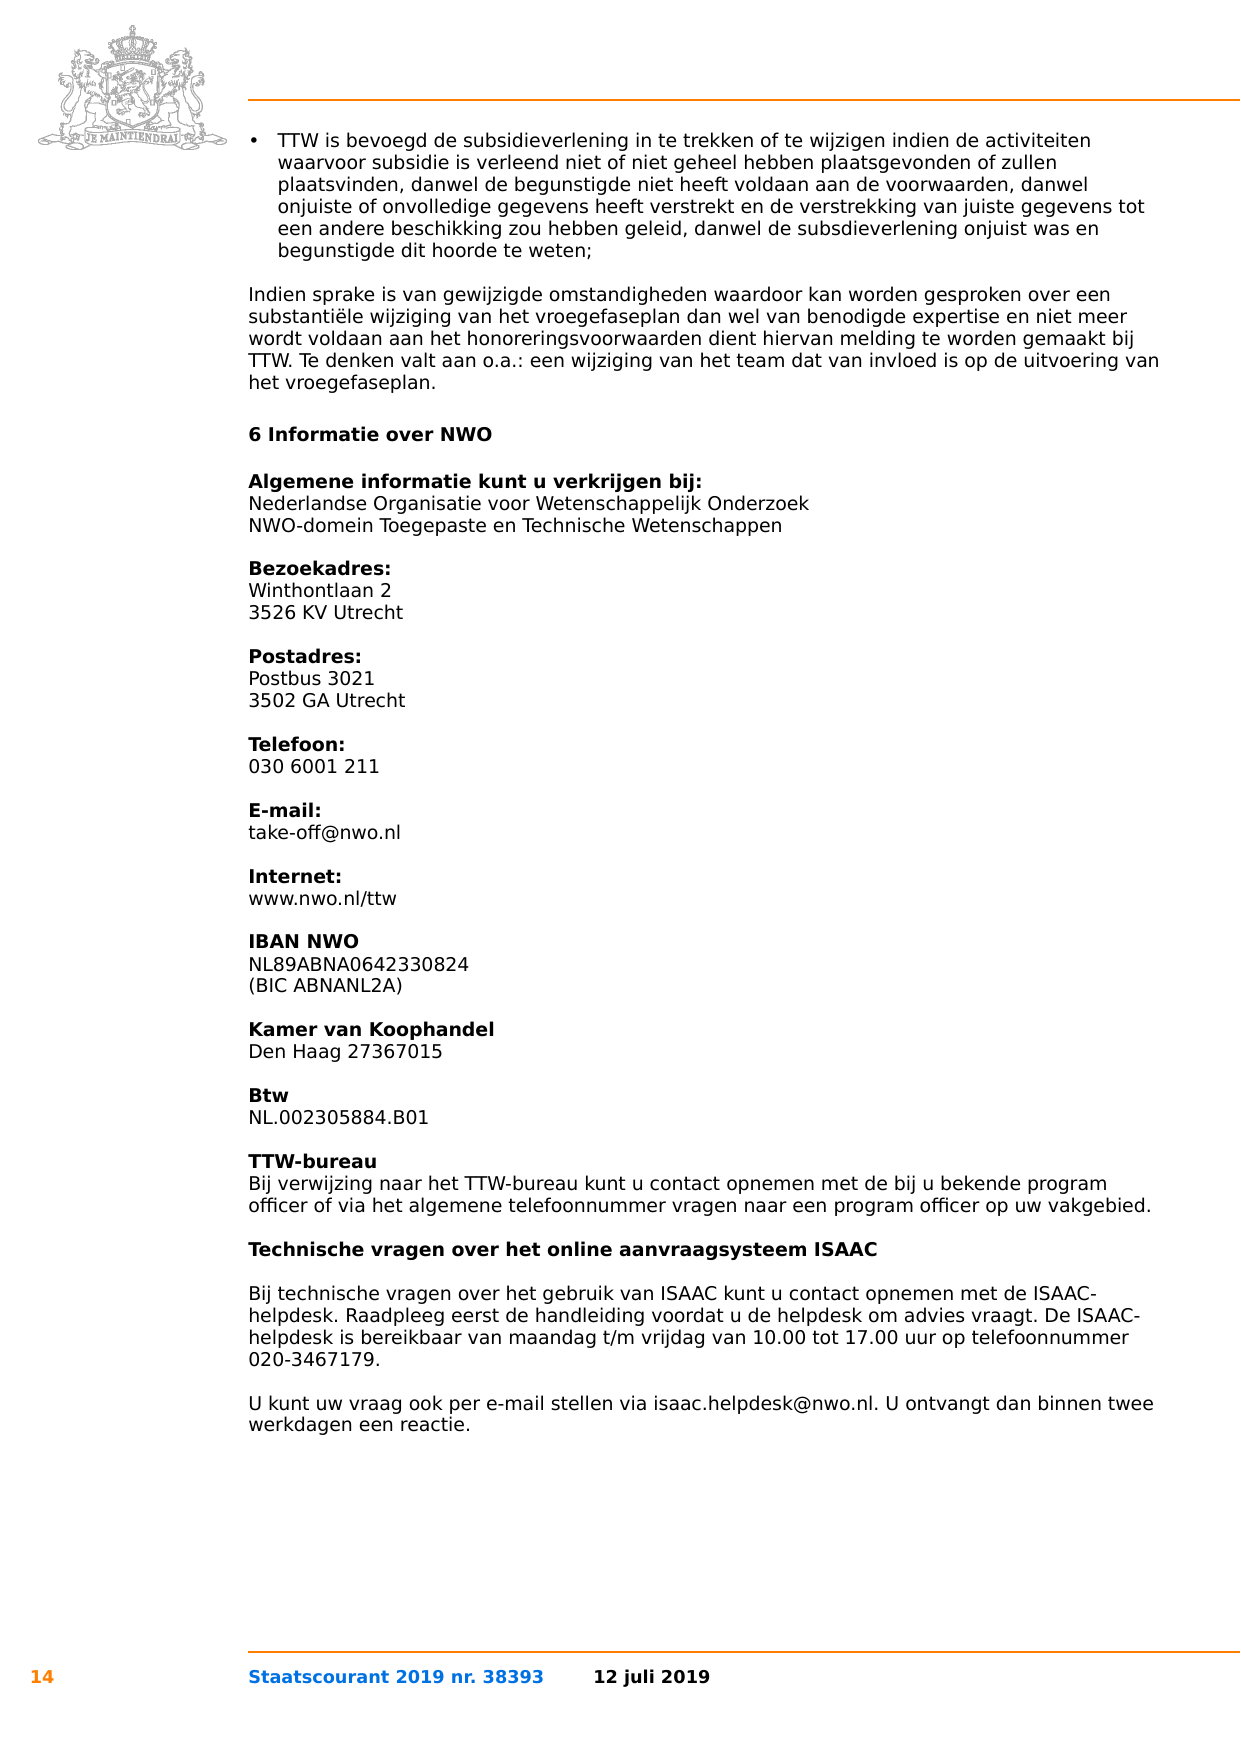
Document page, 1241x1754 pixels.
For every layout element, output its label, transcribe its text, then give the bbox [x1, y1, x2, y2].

subtitle Technische vragen over het online aanvraagsysteem ISAAC [248, 1239, 1163, 1261]
text NWO-domein Toegepaste en Technische Wetenschappen [248, 514, 1163, 536]
text 3502 GA Utrecht [248, 690, 1163, 712]
text E-mail: [248, 800, 1163, 822]
text • TTW is bevoegd de subsidieverlening in te trekken of te wijzigen indien de activiteiten waarvoor subsidie is verleend niet of niet geheel hebben plaatsgevonden of zullen plaatsvinden, danwel de begunstigde niet heeft voldaan aan de voorwaarden, danwel onjuiste of onvolledige gegevens heeft verstrekt en de verstrekking van juiste gegevens tot een andere beschikking zou hebben geleid, danwel de subsdieverlening onjuist was en begunstigde dit hoorde te weten; [248, 130, 1163, 262]
text Winthontlaan 2 [248, 580, 1163, 602]
text Postadres: [248, 646, 1163, 668]
text U kunt uw vraag ook per e-mail stellen via isaac.helpdesk@nwo.nl. U ontvangt dan binnen twee werkdagen een reactie. [248, 1392, 1163, 1436]
text IBAN NWO [248, 931, 1163, 953]
text www.nwo.nl/ttw [248, 888, 1163, 909]
text 3526 KV Utrecht [248, 602, 1163, 624]
picture [38, 25, 227, 150]
text Kamer van Koophandel [248, 1019, 1163, 1041]
text Postbus 3021 [248, 668, 1163, 690]
text Bij verwijzing naar het TTW-bureau kunt u contact opnemen met de bij u bekende program officer of via het algemene telefoonnummer vragen naar een program officer op uw vakgebied. [248, 1173, 1163, 1217]
text TTW-bureau [248, 1151, 1163, 1173]
text Algemene informatie kunt u verkrijgen bij: [248, 471, 1163, 492]
text Nederlandse Organisatie voor Wetenschappelijk Onderzoek [248, 492, 1163, 514]
text take-off@nwo.nl [248, 822, 1163, 844]
text Den Haag 27367015 [248, 1041, 1163, 1063]
text (BIC ABNANL2A) [248, 975, 1163, 997]
text Bezoekadres: [248, 558, 1163, 580]
text 030 6001 211 [248, 756, 1163, 778]
text Bij technische vragen over het gebruik van ISAAC kunt u contact opnemen met de ISAAC-helpdesk. Raadpleeg eerst de handleiding voordat u de helpdesk om advies vraagt. De ISAAC-helpdesk is bereikbaar van maandag t/m vrijdag van 10.00 tot 17.00 uur op telefoonnummer 020-3467179. [248, 1283, 1163, 1371]
text Telefoon: [248, 734, 1163, 756]
text Internet: [248, 866, 1163, 888]
text Indien sprake is van gewijzigde omstandigheden waardoor kan worden gesproken over een substantiële wijziging van het vroegefaseplan dan wel van benodigde expertise en niet meer wordt voldaan aan het honoreringsvoorwaarden dient hiervan melding te worden gemaakt bij TTW. Te denken valt aan o.a.: een wijziging van het team dat van invloed is op de uitvoering van het vroegefaseplan. [248, 284, 1163, 393]
text Btw [248, 1085, 1163, 1107]
subtitle 6 Informatie over NWO [248, 423, 1163, 446]
text NL.002305884.B01 [248, 1107, 1163, 1129]
text NL89ABNA0642330824 [248, 953, 1163, 975]
